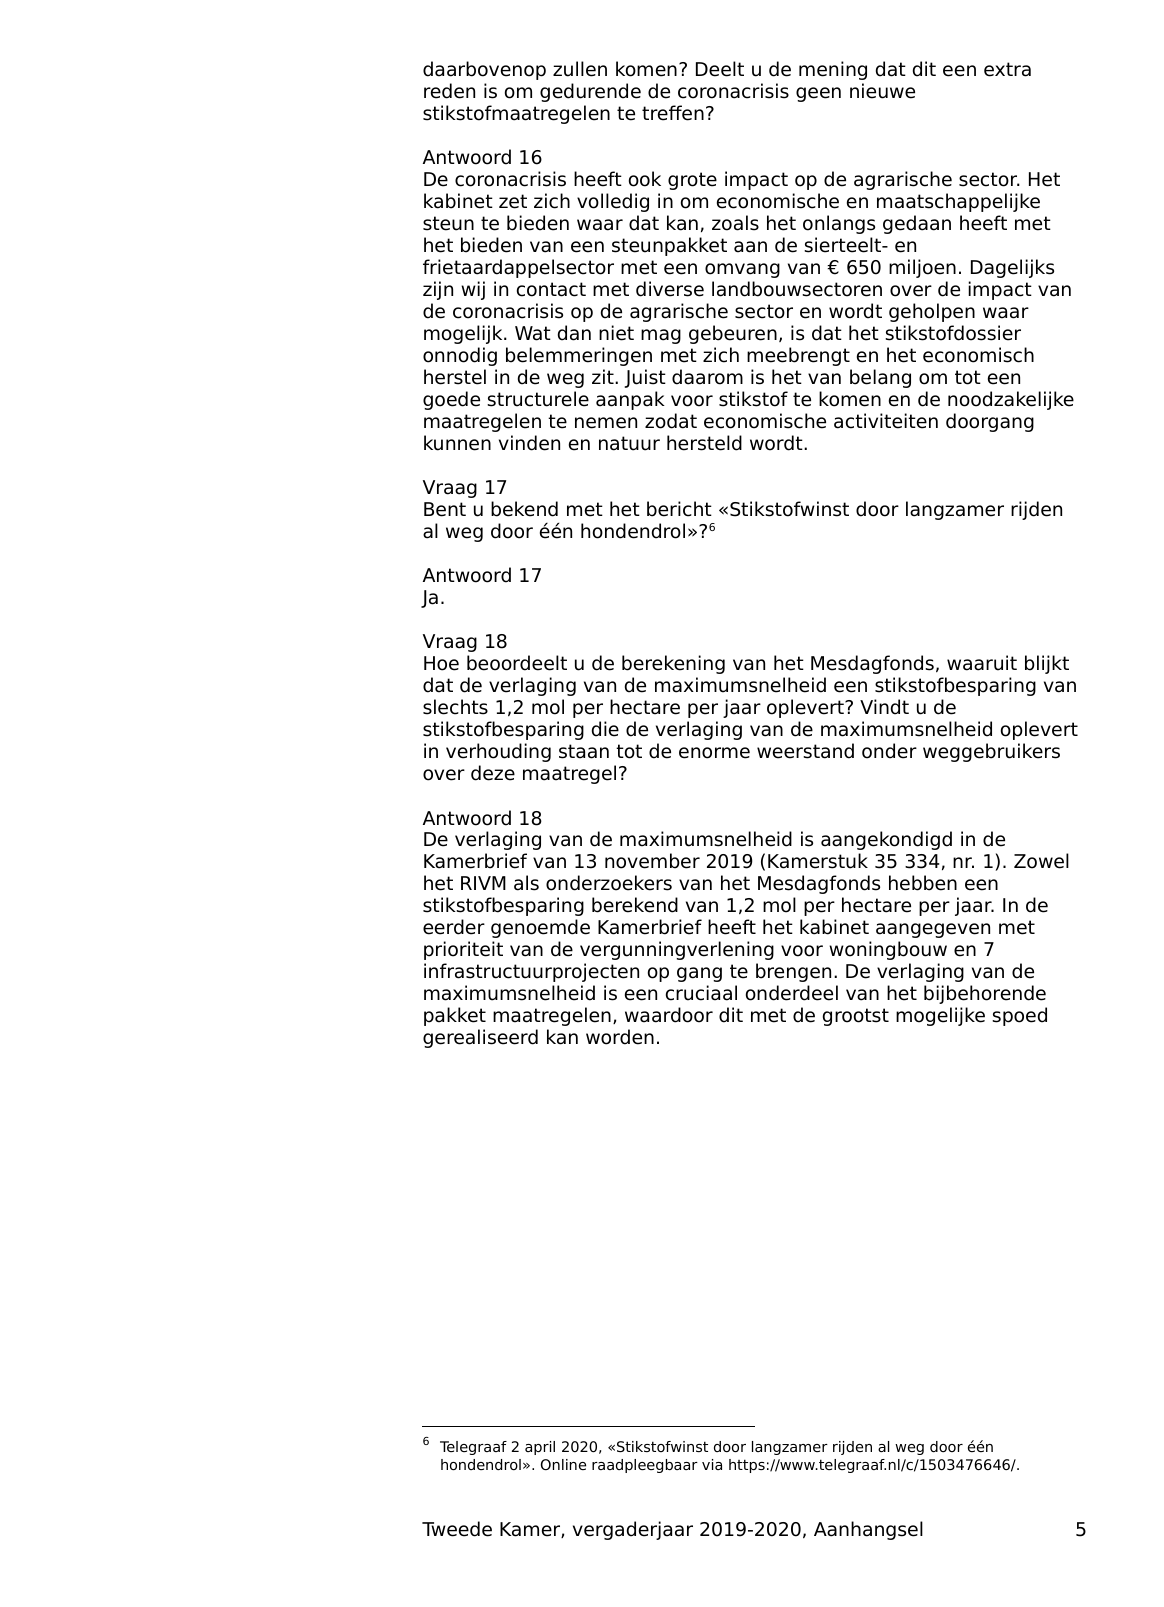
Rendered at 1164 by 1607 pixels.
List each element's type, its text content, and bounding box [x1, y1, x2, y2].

text De verlaging van de maximumsnelheid is aangekondigd in de Kamerbrief van 13 november 2019 (Kamerstuk 35 334, nr. 1). Zowel het RIVM als onderzoekers van het Mesdagfonds hebben een stikstofbesparing berekend van 1,2 mol per hectare per jaar. In de eerder genoemde Kamerbrief heeft het kabinet aangegeven met prioriteit van de vergunningverlening voor woningbouw en 7 infrastructuurprojecten op gang te brengen. De verlaging van de maximumsnelheid is een cruciaal onderdeel van het bijbehorende pakket maatregelen, waardoor dit met de grootst mogelijke spoed gerealiseerd kan worden. [422, 829, 1087, 1049]
text Vraag 17 [422, 477, 1087, 499]
text daarbovenop zullen komen? Deelt u de mening dat dit een extra reden is om gedurende de coronacrisis geen nieuwe stikstofmaatregelen te treffen? [422, 59, 1087, 125]
text Antwoord 16 [422, 147, 1087, 169]
text Hoe beoordeelt u de berekening van het Mesdagfonds, waaruit blijkt dat de verlaging van de maximumsnelheid een stikstofbesparing van slechts 1,2 mol per hectare per jaar oplevert? Vindt u de stikstofbesparing die de verlaging van de maximumsnelheid oplevert in verhouding staan tot de enorme weerstand onder weggebruikers over deze maatregel? [422, 653, 1087, 785]
text Bent u bekend met het bericht «Stikstofwinst door langzamer rijden al weg door één hondendrol»? [422, 499, 1087, 543]
text Antwoord 17 [422, 565, 1087, 587]
text De coronacrisis heeft ook grote impact op de agrarische sector. Het kabinet zet zich volledig in om economische en maatschappelijke steun te bieden waar dat kan, zoals het onlangs gedaan heeft met het bieden van een steunpakket aan de sierteelt- en frietaardappelsector met een omvang van € 650 miljoen. Dagelijks zijn wij in contact met diverse landbouwsectoren over de impact van de coronacrisis op de agrarische sector en wordt geholpen waar mogelijk. Wat dan niet mag gebeuren, is dat het stikstofdossier onnodig belemmeringen met zich meebrengt en het economisch herstel in de weg zit. Juist daarom is het van belang om tot een goede structurele aanpak voor stikstof te komen en de noodzakelijke maatregelen te nemen zodat economische activiteiten doorgang kunnen vinden en natuur hersteld wordt. [422, 169, 1087, 455]
text Ja. [422, 587, 1087, 609]
text Antwoord 18 [422, 807, 1087, 829]
text Vraag 18 [422, 631, 1087, 653]
text Telegraaf 2 april 2020, «Stikstofwinst door langzamer rijden al weg door één hondendrol». Online raadpleegbaar via https://www.telegraaf.nl/c/1503476646/. [422, 1435, 1087, 1474]
